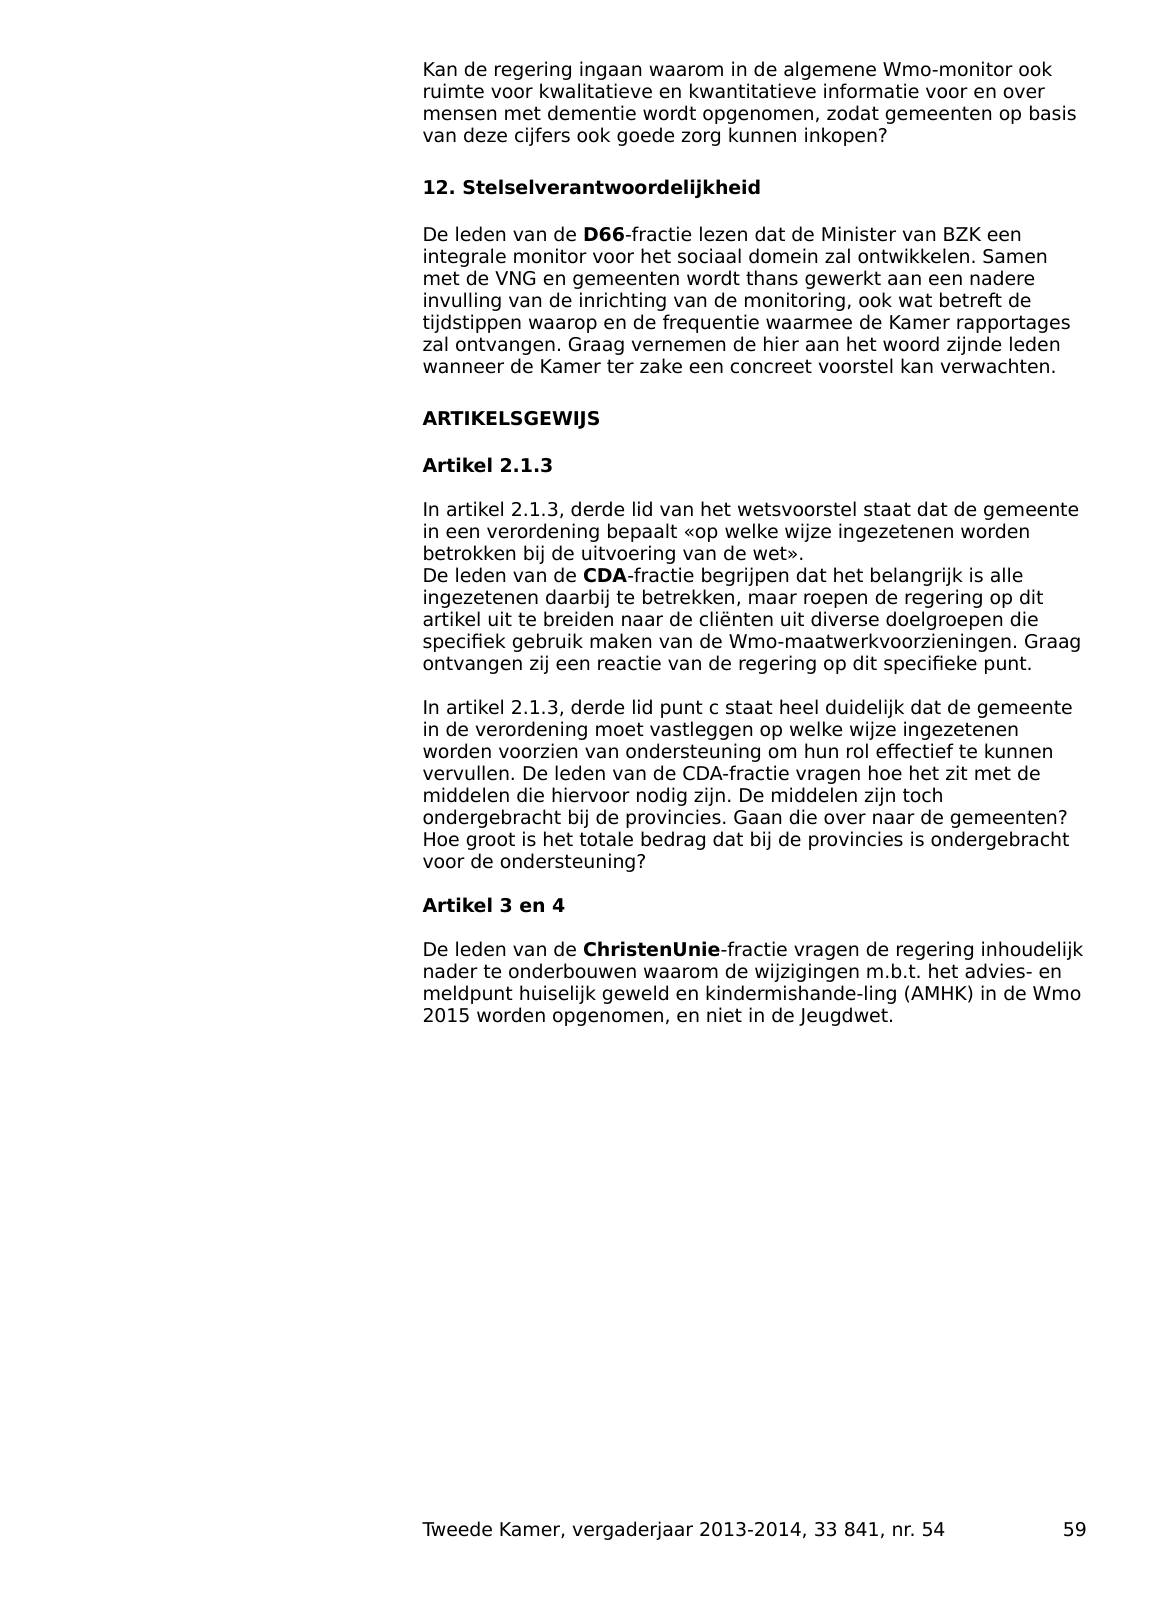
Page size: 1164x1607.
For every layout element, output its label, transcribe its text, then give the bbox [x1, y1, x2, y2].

subtitle Artikel 3 en 4 [422, 895, 1087, 917]
text De leden van de D66-fractie lezen dat de Minister van BZK een integrale monitor voor het sociaal domein zal ontwikkelen. Samen met de VNG en gemeenten wordt thans gewerkt aan een nadere invulling van de inrichting van de monitoring, ook wat betreft de tijdstippen waarop en de frequentie waarmee de Kamer rapportages zal ontvangen. Graag vernemen de hier aan het woord zijnde leden wanneer de Kamer ter zake een concreet voorstel kan verwachten. [422, 224, 1087, 378]
subtitle Artikel 2.1.3 [422, 455, 1087, 477]
text De leden van de CDA-fractie begrijpen dat het belangrijk is alle ingezetenen daarbij te betrekken, maar roepen de regering op dit artikel uit te breiden naar de cliënten uit diverse doelgroepen die specifiek gebruik maken van de Wmo-maatwerkvoorzieningen. Graag ontvangen zij een reactie van de regering op dit specifieke punt. [422, 565, 1087, 675]
text De leden van de ChristenUnie-fractie vragen de regering inhoudelijk nader te onderbouwen waarom de wijzigingen m.b.t. het advies- en meldpunt huiselijk geweld en kindermishande-ling (AMHK) in de Wmo 2015 worden opgenomen, en niet in de Jeugdwet. [422, 939, 1087, 1027]
text In artikel 2.1.3, derde lid van het wetsvoorstel staat dat de gemeente in een verordening bepaalt «op welke wijze ingezetenen worden betrokken bij de uitvoering van de wet». [422, 499, 1087, 565]
text Kan de regering ingaan waarom in de algemene Wmo-monitor ook ruimte voor kwalitatieve en kwantitatieve informatie voor en over mensen met dementie wordt opgenomen, zodat gemeenten op basis van deze cijfers ook goede zorg kunnen inkopen? [422, 59, 1087, 147]
subtitle ARTIKELSGEWIJS [422, 408, 1087, 430]
subtitle 12. Stelselverantwoordelijkheid [422, 177, 1087, 199]
text In artikel 2.1.3, derde lid punt c staat heel duidelijk dat de gemeente in de verordening moet vastleggen op welke wijze ingezetenen worden voorzien van ondersteuning om hun rol effectief te kunnen vervullen. De leden van de CDA-fractie vragen hoe het zit met de middelen die hiervoor nodig zijn. De middelen zijn toch ondergebracht bij de provincies. Gaan die over naar de gemeenten? Hoe groot is het totale bedrag dat bij de provincies is ondergebracht voor de ondersteuning? [422, 697, 1087, 873]
